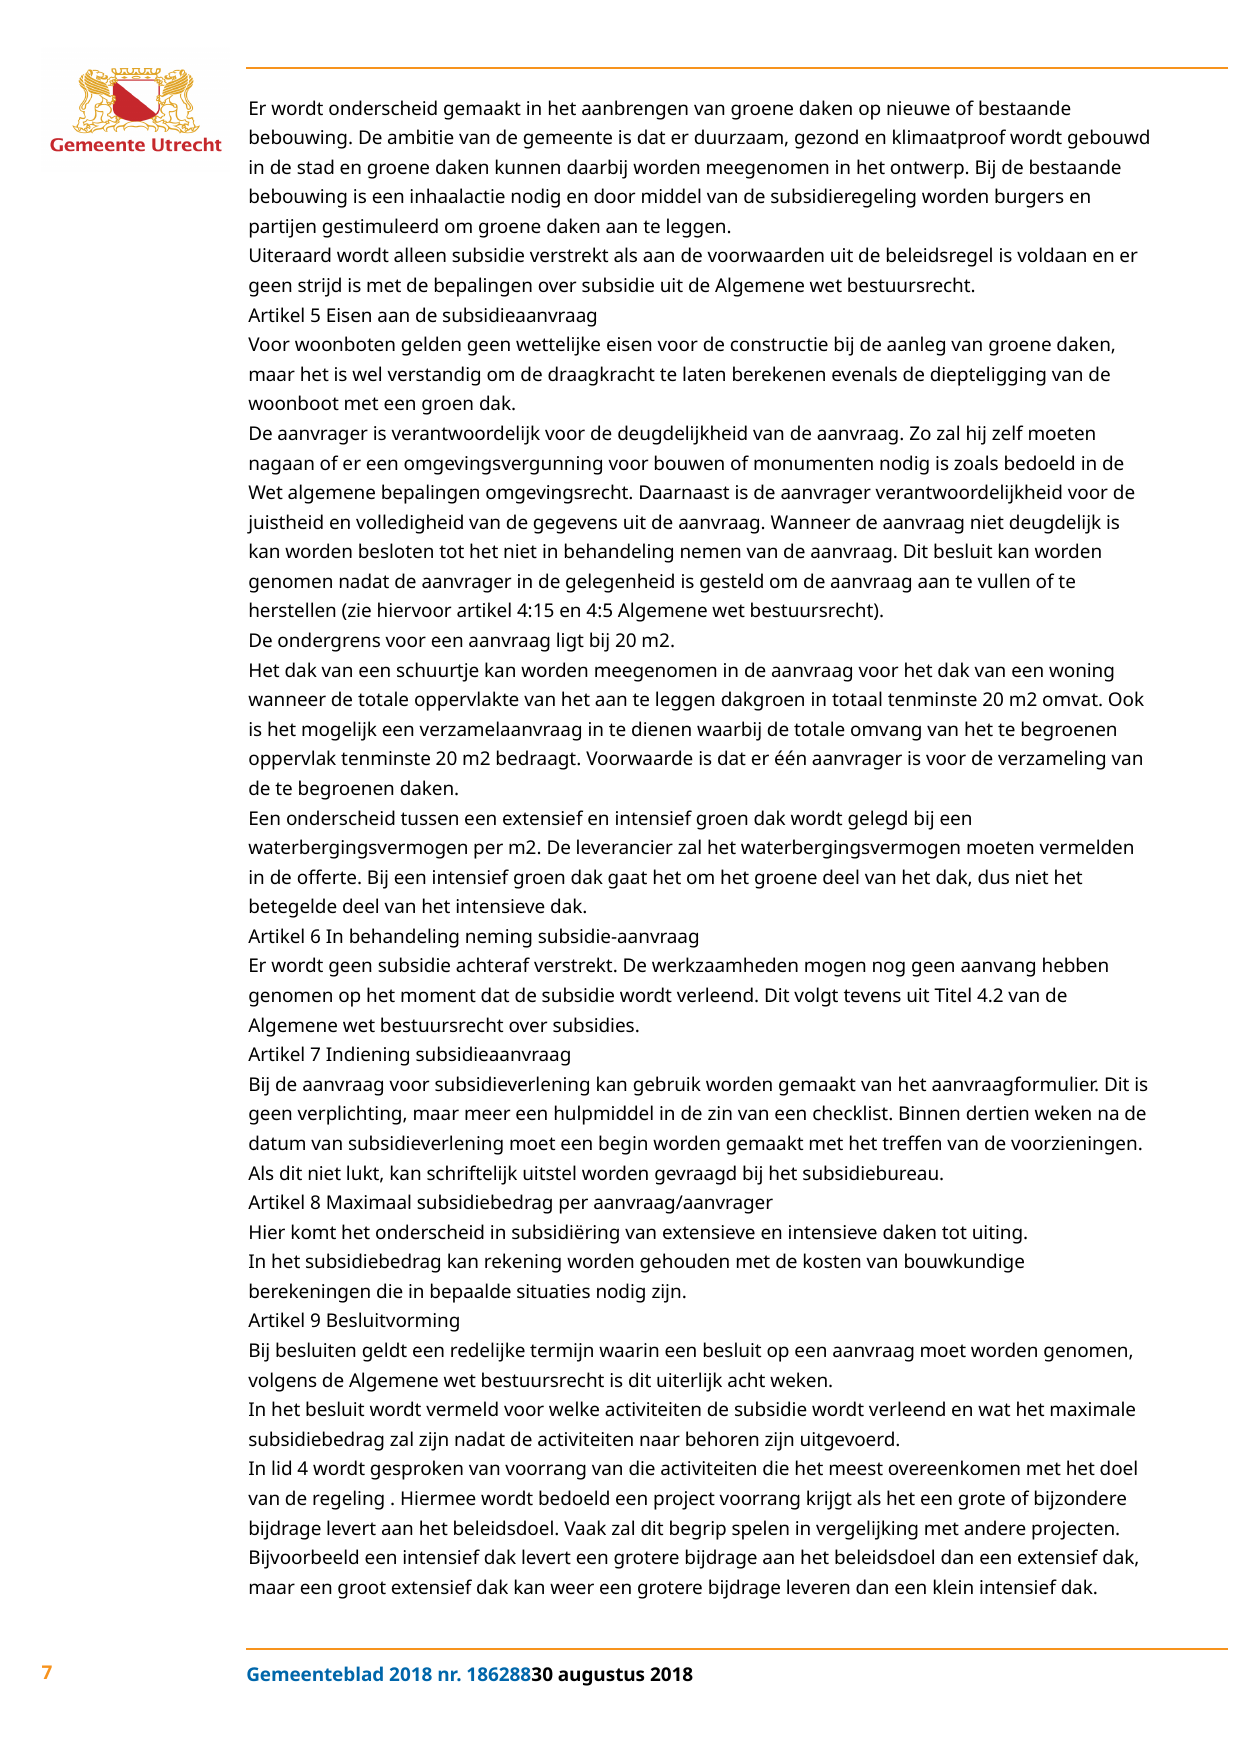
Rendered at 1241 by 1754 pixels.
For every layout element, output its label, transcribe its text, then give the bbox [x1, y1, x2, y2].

text Het dak van een schuurtje kan worden meegenomen in de aanvraag voor het dak van een woning wanneer de totale oppervlakte van het aan te leggen dakgroen in totaal tenminste 20 m2 omvat. Ook is het mogelijk een verzamelaanvraag in te dienen waarbij de totale omvang van het te begroenen oppervlak tenminste 20 m2 bedraagt. Voorwaarde is dat er één aanvrager is voor de verzameling van de te begroenen daken. [248, 657, 1152, 801]
text De ondergrens voor een aanvraag ligt bij 20 m2. [248, 627, 1152, 653]
text Artikel 6 In behandeling neming subsidie-aanvraag [248, 923, 1152, 949]
picture [41, 47, 231, 172]
text De aanvrager is verantwoordelijk voor de deugdelijkheid van de aanvraag. Zo zal hij zelf moeten nagaan of er een omgevingsvergunning voor bouwen of monumenten nodig is zoals bedoeld in de Wet algemene bepalingen omgevingsrecht. Daarnaast is de aanvrager verantwoordelijkheid voor de juistheid en volledigheid van de gegevens uit de aanvraag. Wanneer de aanvraag niet deugdelijk is kan worden besloten tot het niet in behandeling nemen van de aanvraag. Dit besluit kan worden genomen nadat de aanvrager in de gelegenheid is gesteld om de aanvraag aan te vullen of te herstellen (zie hiervoor artikel 4:15 en 4:5 Algemene wet bestuursrecht). [248, 420, 1152, 623]
text Bij besluiten geldt een redelijke termijn waarin een besluit op een aanvraag moet worden genomen, volgens de Algemene wet bestuursrecht is dit uiterlijk acht weken. [248, 1337, 1152, 1393]
text Er wordt onderscheid gemaakt in het aanbrengen van groene daken op nieuwe of bestaande bebouwing. De ambitie van de gemeente is dat er duurzaam, gezond en klimaatproof wordt gebouwd in de stad en groene daken kunnen daarbij worden meegenomen in het ontwerp. Bij de bestaande bebouwing is een inhaalactie nodig en door middel van de subsidieregeling worden burgers en partijen gestimuleerd om groene daken aan te leggen. [248, 95, 1152, 239]
text Artikel 9 Besluitvorming [248, 1308, 1152, 1333]
text Voor woonboten gelden geen wettelijke eisen voor de constructie bij de aanleg van groene daken, maar het is wel verstandig om de draagkracht te laten berekenen evenals de diepteligging van de woonboot met een groen dak. [248, 331, 1152, 416]
text In het besluit wordt vermeld voor welke activiteiten de subsidie wordt verleend en wat het maximale subsidiebedrag zal zijn nadat de activiteiten naar behoren zijn uitgevoerd. [248, 1396, 1152, 1452]
text Artikel 7 Indiening subsidieaanvraag [248, 1041, 1152, 1067]
text In lid 4 wordt gesproken van voorrang van die activiteiten die het meest overeenkomen met het doel van de regeling . Hiermee wordt bedoeld een project voorrang krijgt als het een grote of bijzondere bijdrage levert aan het beleidsdoel. Vaak zal dit begrip spelen in vergelijking met andere projecten. Bijvoorbeeld een intensief dak levert een grotere bijdrage aan het beleidsdoel dan een extensief dak, maar een groot extensief dak kan weer een grotere bijdrage leveren dan een klein intensief dak. [248, 1456, 1152, 1600]
text Een onderscheid tussen een extensief en intensief groen dak wordt gelegd bij een waterbergingsvermogen per m2. De leverancier zal het waterbergingsvermogen moeten vermelden in de offerte. Bij een intensief groen dak gaat het om het groene deel van het dak, dus niet het betegelde deel van het intensieve dak. [248, 805, 1152, 919]
text Artikel 5 Eisen aan de subsidieaanvraag [248, 302, 1152, 328]
text In het subsidiebedrag kan rekening worden gehouden met de kosten van bouwkundige berekeningen die in bepaalde situaties nodig zijn. [248, 1248, 1152, 1304]
text Artikel 8 Maximaal subsidiebedrag per aanvraag/aanvrager [248, 1189, 1152, 1215]
text Uiteraard wordt alleen subsidie verstrekt als aan de voorwaarden uit de beleidsregel is voldaan en er geen strijd is met de bepalingen over subsidie uit de Algemene wet bestuursrecht. [248, 243, 1152, 298]
text Hier komt het onderscheid in subsidiëring van extensieve en intensieve daken tot uiting. [248, 1219, 1152, 1245]
text Er wordt geen subsidie achteraf verstrekt. De werkzaamheden mogen nog geen aanvang hebben genomen op het moment dat de subsidie wordt verleend. Dit volgt tevens uit Titel 4.2 van de Algemene wet bestuursrecht over subsidies. [248, 953, 1152, 1038]
text Bij de aanvraag voor subsidieverlening kan gebruik worden gemaakt van het aanvraagformulier. Dit is geen verplichting, maar meer een hulpmiddel in de zin van een checklist. Binnen dertien weken na de datum van subsidieverlening moet een begin worden gemaakt met het treffen van de voorzieningen. Als dit niet lukt, kan schriftelijk uitstel worden gevraagd bij het subsidiebureau. [248, 1071, 1152, 1186]
